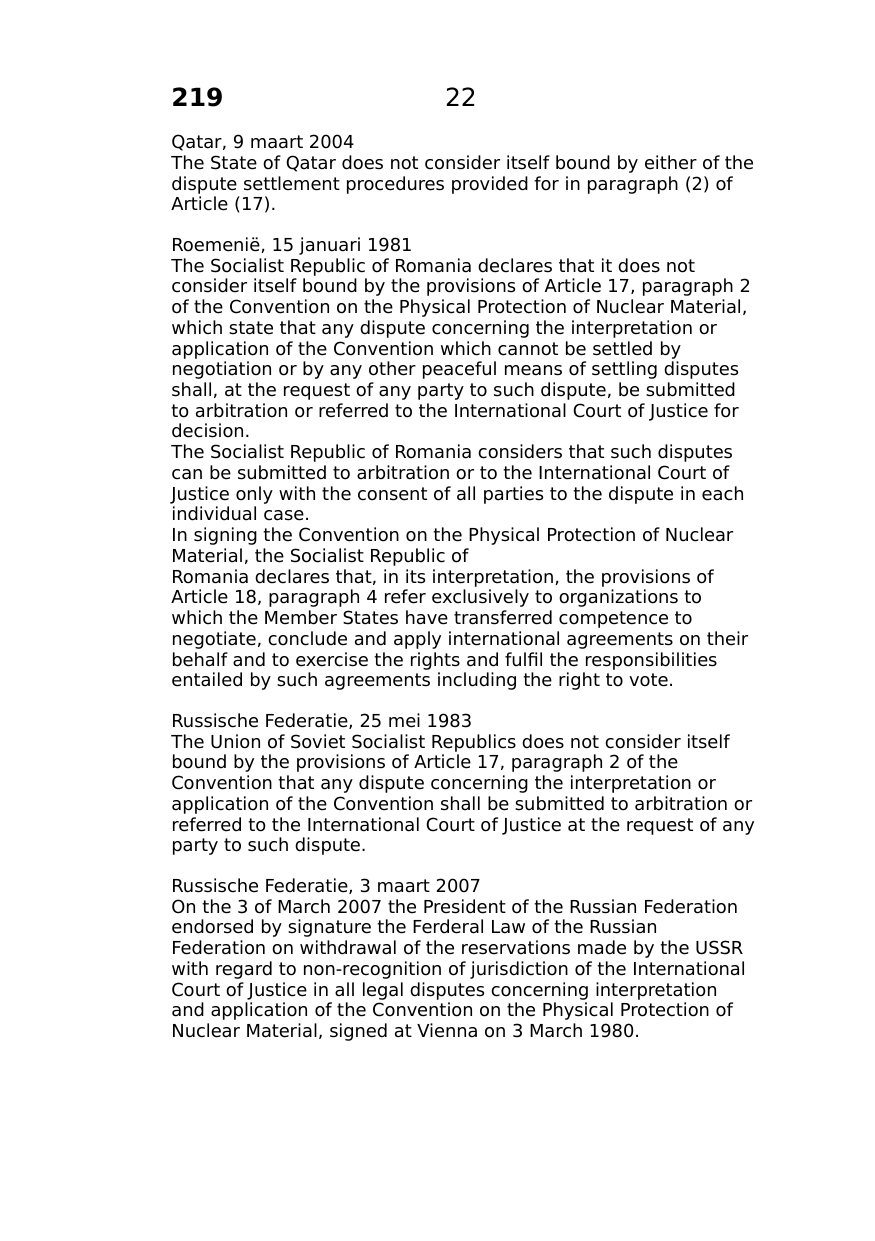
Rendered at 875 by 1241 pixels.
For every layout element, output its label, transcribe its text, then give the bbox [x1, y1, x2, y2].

text The Socialist Republic of Romania considers that such disputes can be submitted to arbitration or to the International Court of Justice only with the consent of all parties to the dispute in each individual case. [171, 442, 756, 525]
text The Union of Soviet Socialist Republics does not consider itself bound by the provisions of Article 17, paragraph 2 of the Convention that any dispute concerning the interpretation or application of the Convention shall be submitted to arbitration or referred to the International Court of Justice at the request of any party to such dispute. [171, 732, 756, 856]
text Russische Federatie, 3 maart 2007 [171, 876, 756, 897]
text The State of Qatar does not consider itself bound by either of the dispute settlement procedures provided for in paragraph (2) of Article (17). [171, 153, 756, 215]
text Romania declares that, in its interpretation, the provisions of Article 18, paragraph 4 refer exclusively to organizations to which the Member States have transferred competence to negotiate, conclude and apply international agreements on their behalf and to exercise the rights and fulfil the responsibilities entailed by such agreements including the right to vote. [171, 566, 756, 691]
text The Socialist Republic of Romania declares that it does not consider itself bound by the provisions of Article 17, paragraph 2 of the Convention on the Physical Protection of Nuclear Material, which state that any dispute concerning the interpretation or application of the Convention which cannot be settled by negotiation or by any other peaceful means of settling disputes shall, at the request of any party to such dispute, be submitted to arbitration or referred to the International Court of Justice for decision. [171, 256, 756, 442]
text Roemenië, 15 januari 1981 [171, 235, 756, 256]
text On the 3 of March 2007 the President of the Russian Federation endorsed by signature the Ferderal Law of the Russian Federation on withdrawal of the reservations made by the USSR with regard to non-recognition of jurisdiction of the International Court of Justice in all legal disputes concerning interpretation and application of the Convention on the Physical Protection of Nuclear Material, signed at Vienna on 3 March 1980. [171, 897, 756, 1042]
text In signing the Convention on the Physical Protection of Nuclear Material, the Socialist Republic of [171, 525, 756, 566]
text Qatar, 9 maart 2004 [171, 132, 756, 153]
text Russische Federatie, 25 mei 1983 [171, 711, 756, 732]
